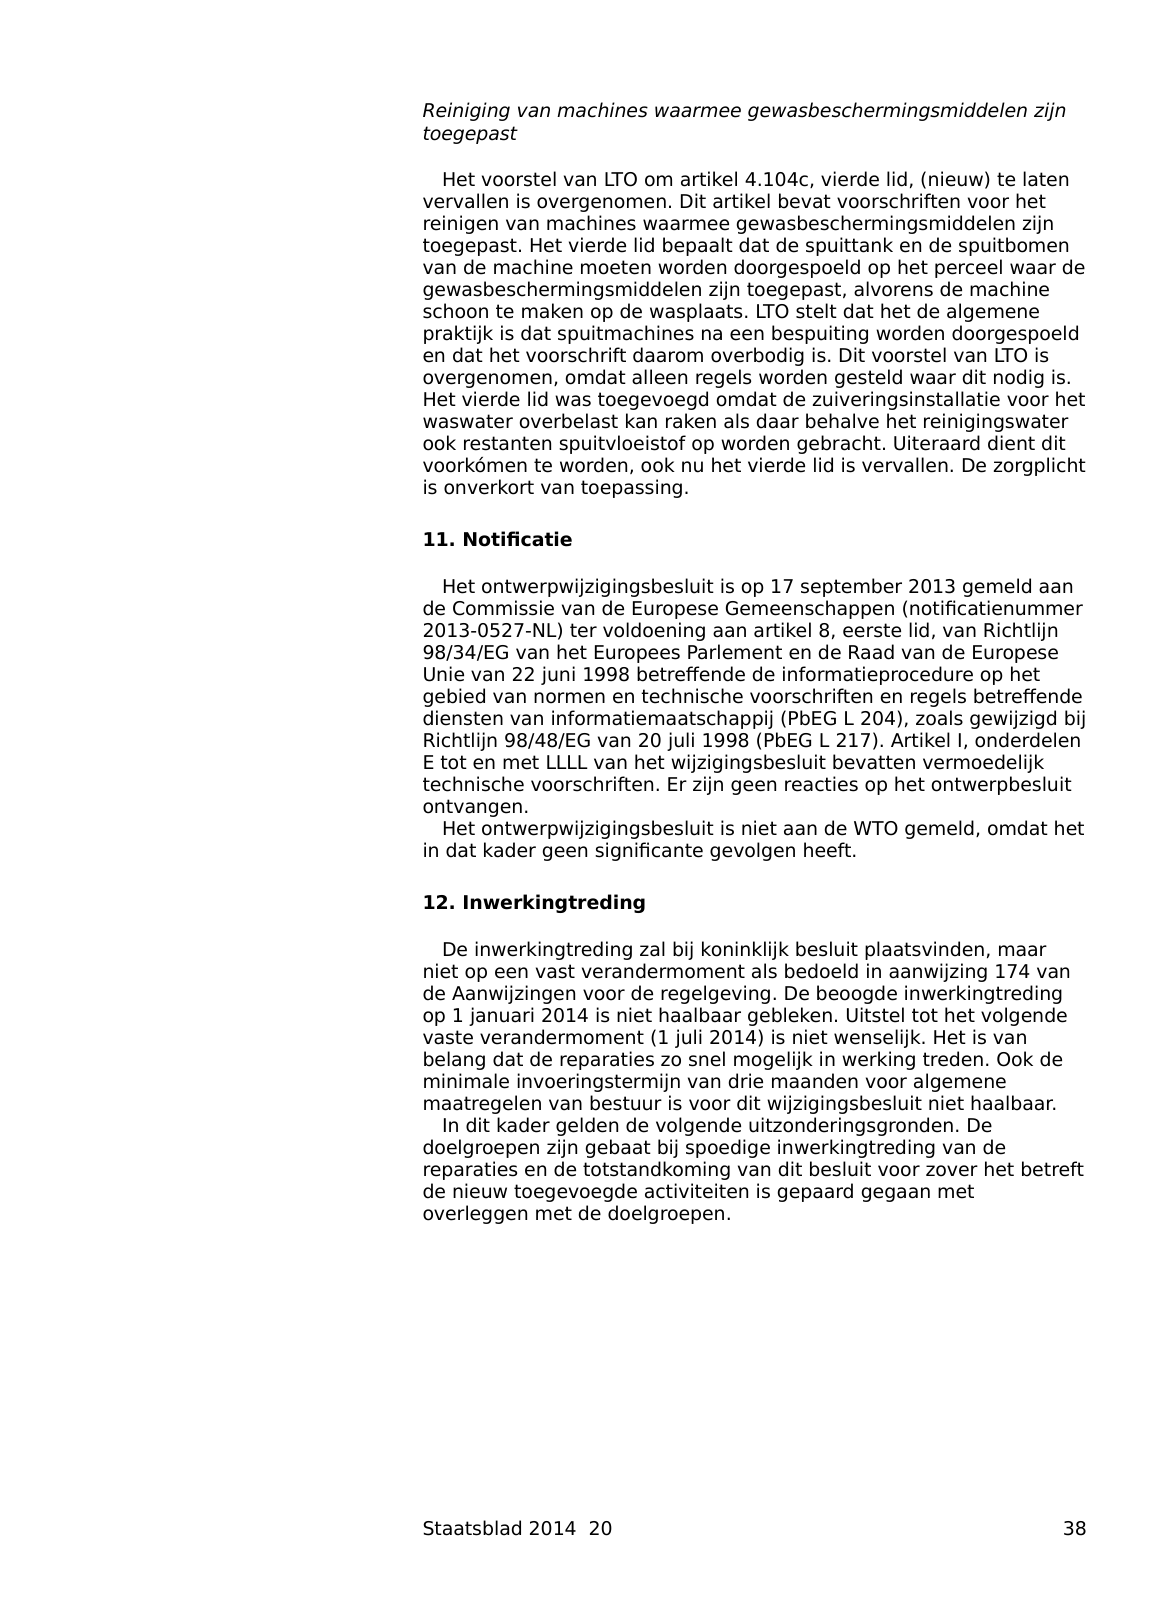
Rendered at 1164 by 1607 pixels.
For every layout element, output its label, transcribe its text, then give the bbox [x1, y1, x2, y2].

text De inwerkingtreding zal bij koninklijk besluit plaatsvinden, maar niet op een vast verandermoment als bedoeld in aanwijzing 174 van de Aanwijzingen voor de regelgeving. De beoogde inwerkingtreding op 1 januari 2014 is niet haalbaar gebleken. Uitstel tot het volgende vaste verandermoment (1 juli 2014) is niet wenselijk. Het is van belang dat de reparaties zo snel mogelijk in werking treden. Ook de minimale invoeringstermijn van drie maanden voor algemene maatregelen van bestuur is voor dit wijzigingsbesluit niet haalbaar. [422, 939, 1087, 1114]
text Het ontwerpwijzigingsbesluit is op 17 september 2013 gemeld aan de Commissie van de Europese Gemeenschappen (notificatienummer 2013-0527-NL) ter voldoening aan artikel 8, eerste lid, van Richtlijn 98/34/EG van het Europees Parlement en de Raad van de Europese Unie van 22 juni 1998 betreffende de informatieprocedure op het gebied van normen en technische voorschriften en regels betreffende diensten van informatiemaatschappij (PbEG L 204), zoals gewijzigd bij Richtlijn 98/48/EG van 20 juli 1998 (PbEG L 217). Artikel I, onderdelen E tot en met LLLL van het wijzigingsbesluit bevatten vermoedelijk technische voorschriften. Er zijn geen reacties op het ontwerpbesluit ontvangen. [422, 576, 1087, 818]
text In dit kader gelden de volgende uitzonderingsgronden. De doelgroepen zijn gebaat bij spoedige inwerkingtreding van de reparaties en de totstandkoming van dit besluit voor zover het betreft de nieuw toegevoegde activiteiten is gepaard gegaan met overleggen met de doelgroepen. [422, 1114, 1087, 1224]
text Het ontwerpwijzigingsbesluit is niet aan de WTO gemeld, omdat het in dat kader geen significante gevolgen heeft. [422, 818, 1087, 862]
subtitle Reiniging van machines waarmee gewasbeschermingsmiddelen zijn toegepast [422, 100, 1087, 144]
subtitle 12. Inwerkingtreding [422, 892, 1087, 914]
subtitle 11. Notificatie [422, 529, 1087, 551]
text Het voorstel van LTO om artikel 4.104c, vierde lid, (nieuw) te laten vervallen is overgenomen. Dit artikel bevat voorschriften voor het reinigen van machines waarmee gewasbeschermingsmiddelen zijn toegepast. Het vierde lid bepaalt dat de spuittank en de spuitbomen van de machine moeten worden doorgespoeld op het perceel waar de gewasbeschermingsmiddelen zijn toegepast, alvorens de machine schoon te maken op de wasplaats. LTO stelt dat het de algemene praktijk is dat spuitmachines na een bespuiting worden doorgespoeld en dat het voorschrift daarom overbodig is. Dit voorstel van LTO is overgenomen, omdat alleen regels worden gesteld waar dit nodig is. Het vierde lid was toegevoegd omdat de zuiveringsinstallatie voor het waswater overbelast kan raken als daar behalve het reinigingswater ook restanten spuitvloeistof op worden gebracht. Uiteraard dient dit voorkómen te worden, ook nu het vierde lid is vervallen. De zorgplicht is onverkort van toepassing. [422, 169, 1087, 499]
